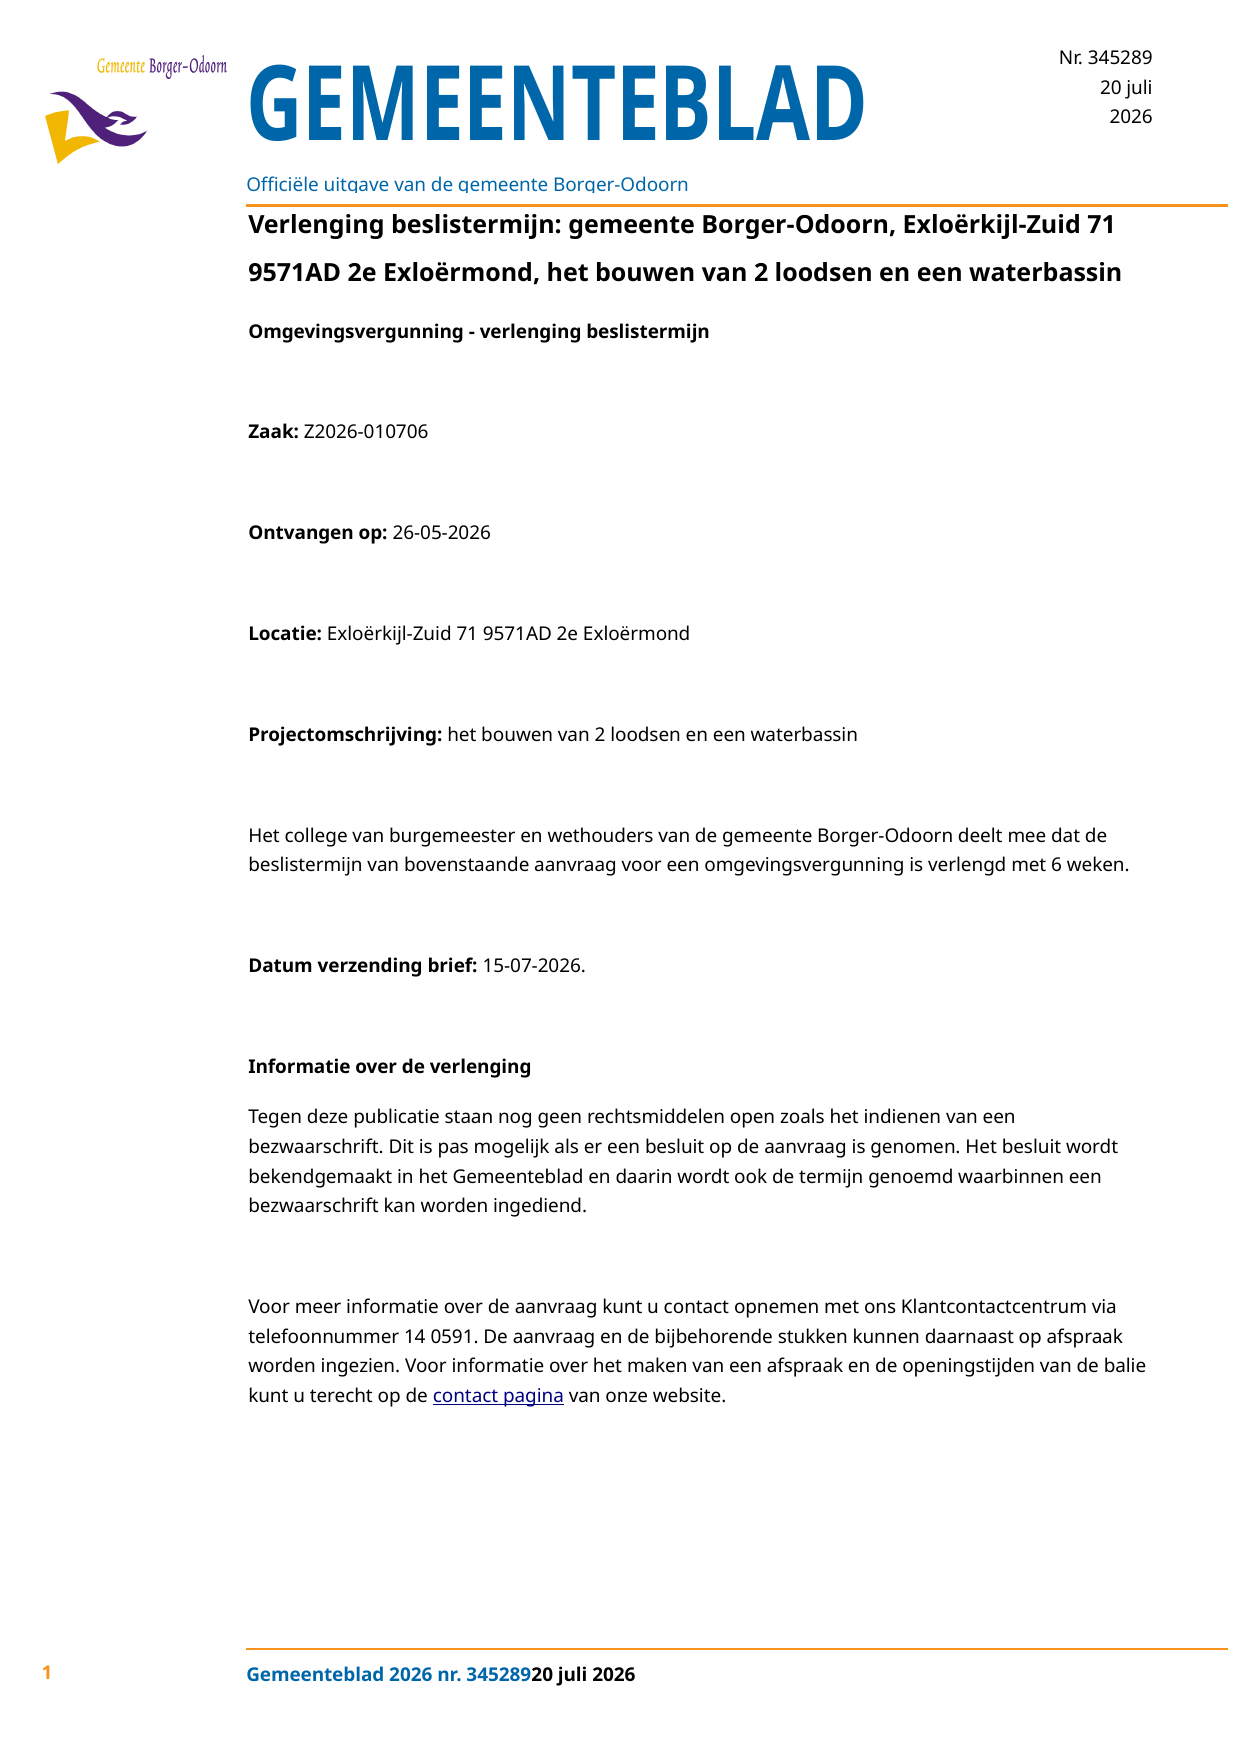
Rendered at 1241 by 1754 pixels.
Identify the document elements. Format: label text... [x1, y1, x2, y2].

text Het college van burgemeester en wethouders van de gemeente Borger-Odoorn deelt mee dat de beslistermijn van bovenstaande aanvraag voor een omgevingsvergunning is verlengd met 6 weken. [248, 822, 1152, 877]
text Zaak: Z2026-010706 [248, 419, 1152, 444]
picture [41, 47, 231, 172]
text Voor meer informatie over de aanvraag kunt u contact opnemen met ons Klantcontactcentrum via telefoonnummer 14 0591. De aanvraag en de bijbehorende stukken kunnen daarnaast op afspraak worden ingezien. Voor informatie over het maken van een afspraak en de openingstijden van de balie kunt u terecht op de contact pagina van onze website. [248, 1293, 1152, 1408]
text Ontvangen op: 26-05-2026 [248, 519, 1152, 545]
text Verlenging beslistermijn: gemeente Borger-Odoorn, Exloërkijl-Zuid 71 9571AD 2e Exloërmond, het bouwen van 2 loodsen en een waterbassin [248, 207, 1152, 288]
text Projectomschrijving: het bouwen van 2 loodsen en een waterbassin [248, 721, 1152, 747]
text Tegen deze publicatie staan nog geen rechtsmiddelen open zoals het indienen van een bezwaarschrift. Dit is pas mogelijk als er een besluit op de aanvraag is genomen. Het besluit wordt bekendgemaakt in het Gemeenteblad en daarin wordt ook de termijn genoemd waarbinnen een bezwaarschrift kan worden ingediend. [248, 1104, 1152, 1218]
text Locatie: Exloërkijl-Zuid 71 9571AD 2e Exloërmond [248, 620, 1152, 646]
text Informatie over de verlenging [248, 1053, 1152, 1079]
text Omgevingsvergunning - verlenging beslistermijn [248, 318, 1152, 344]
text Datum verzending brief: 15-07-2026. [248, 952, 1152, 978]
